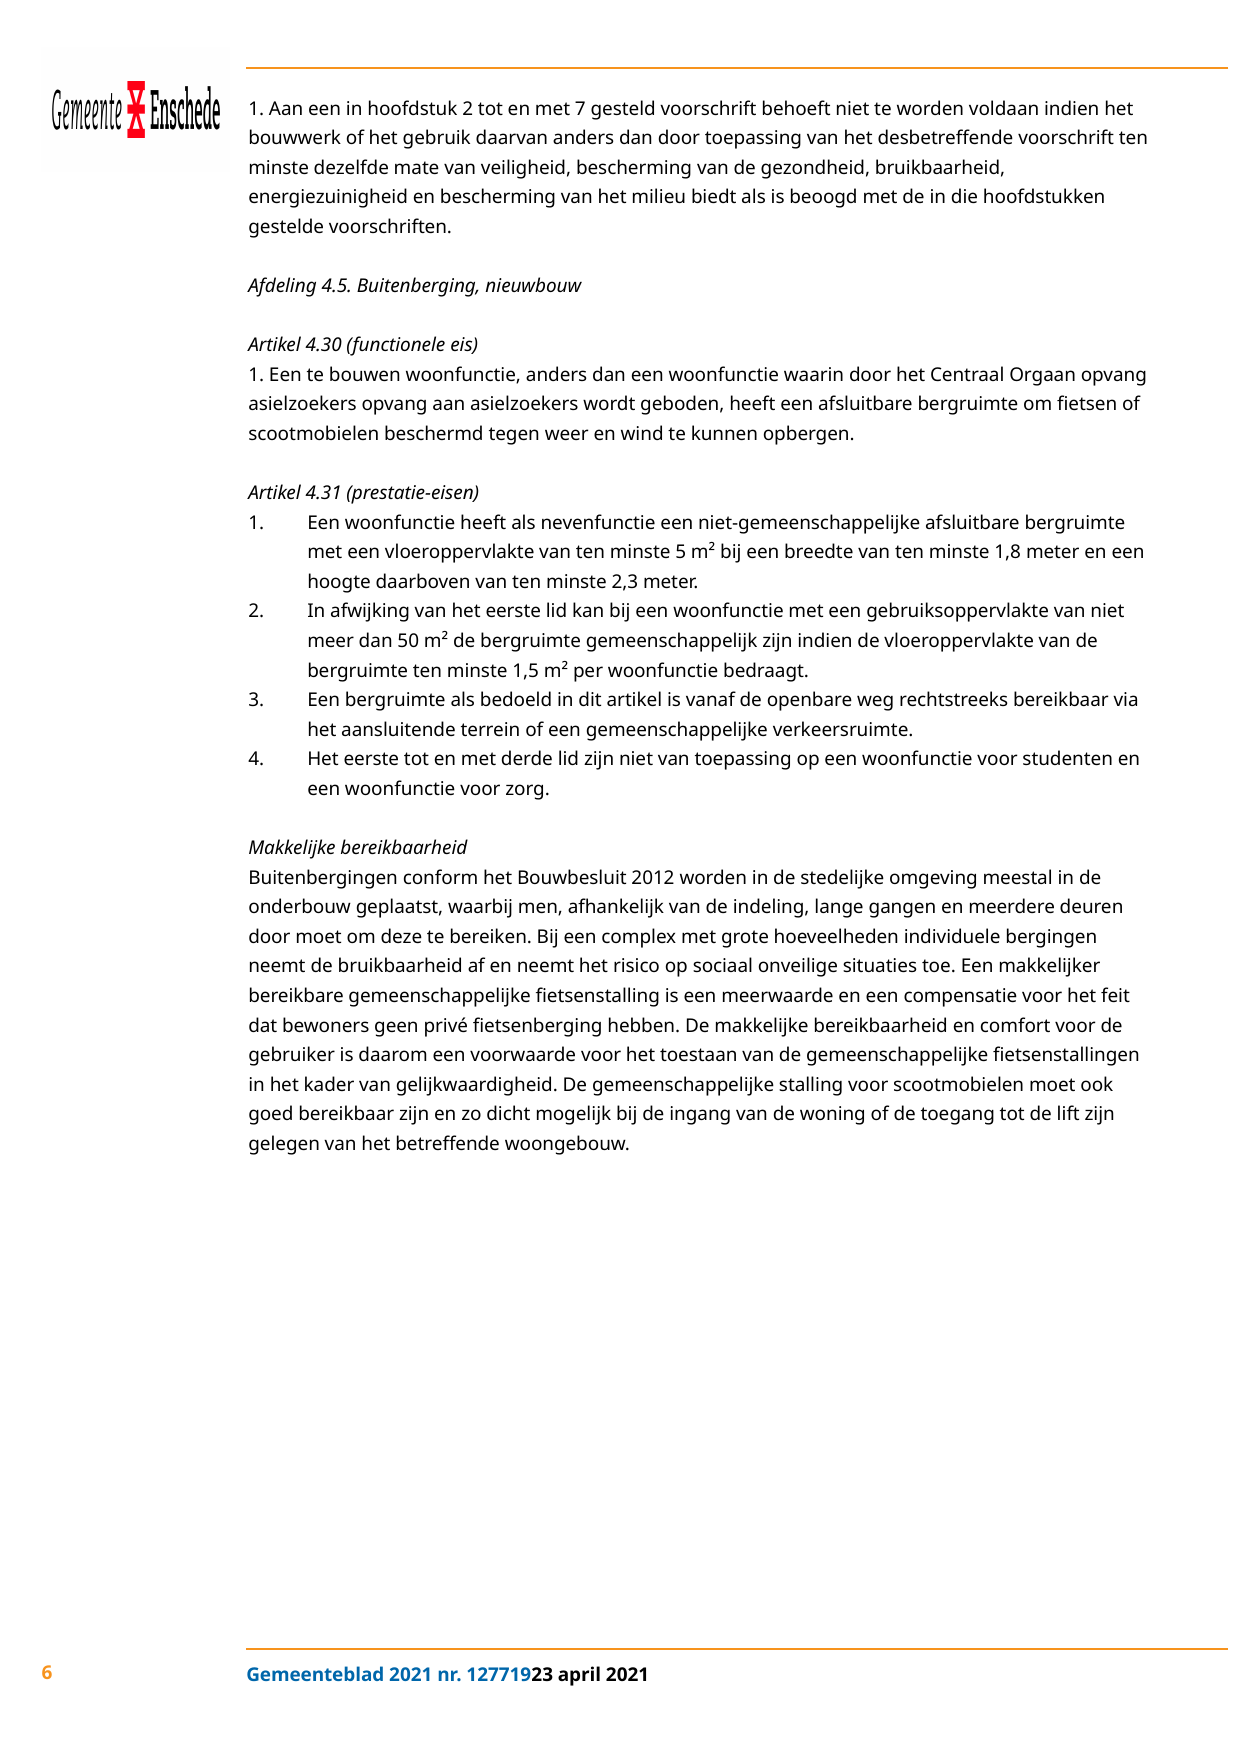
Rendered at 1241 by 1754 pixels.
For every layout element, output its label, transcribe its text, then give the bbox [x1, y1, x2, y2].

list Het eerste tot en met derde lid zijn niet van toepassing op een woonfunctie voor studenten en een woonfunctie voor zorg. [248, 746, 1152, 801]
list Een bergruimte als bedoeld in dit artikel is vanaf de openbare weg rechtstreeks bereikbaar via het aansluitende terrein of een gemeenschappelijke verkeersruimte. [248, 686, 1152, 742]
list In afwijking van het eerste lid kan bij een woonfunctie met een gebruiksoppervlakte van niet meer dan 50 m² de bergruimte gemeenschappelijk zijn indien de vloeroppervlakte van de bergruimte ten minste 1,5 m² per woonfunctie bedraagt. [248, 598, 1152, 683]
text Artikel 4.31 (prestatie-eisen) [248, 479, 1152, 505]
text Artikel 4.30 (functionele eis) [248, 331, 1152, 357]
text Buitenbergingen conform het Bouwbesluit 2012 worden in de stedelijke omgeving meestal in de onderbouw geplaatst, waarbij men, afhankelijk van de indeling, lange gangen en meerdere deuren door moet om deze te bereiken. Bij een complex met grote hoeveelheden individuele bergingen neemt de bruikbaarheid af en neemt het risico op sociaal onveilige situaties toe. Een makkelijker bereikbare gemeenschappelijke fietsenstalling is een meerwaarde en een compensatie voor het feit dat bewoners geen privé fietsenberging hebben. De makkelijke bereikbaarheid en comfort voor de gebruiker is daarom een voorwaarde voor het toestaan van de gemeenschappelijke fietsenstallingen in het kader van gelijkwaardigheid. De gemeenschappelijke stalling voor scootmobielen moet ook goed bereikbaar zijn en zo dicht mogelijk bij de ingang van de woning of de toegang tot de lift zijn gelegen van het betreffende woongebouw. [248, 864, 1152, 1156]
text 1. Een te bouwen woonfunctie, anders dan een woonfunctie waarin door het Centraal Orgaan opvang asielzoekers opvang aan asielzoekers wordt geboden, heeft een afsluitbare bergruimte om fietsen of scootmobielen beschermd tegen weer en wind te kunnen opbergen. [248, 361, 1152, 446]
picture [41, 47, 231, 172]
text Afdeling 4.5. Buitenberging, nieuwbouw [248, 272, 1152, 298]
list Een woonfunctie heeft als nevenfunctie een niet-gemeenschappelijke afsluitbare bergruimte met een vloeroppervlakte van ten minste 5 m² bij een breedte van ten minste 1,8 meter en een hoogte daarboven van ten minste 2,3 meter. [248, 509, 1152, 594]
text 1. Aan een in hoofdstuk 2 tot en met 7 gesteld voorschrift behoeft niet te worden voldaan indien het bouwwerk of het gebruik daarvan anders dan door toepassing van het desbetreffende voorschrift ten minste dezelfde mate van veiligheid, bescherming van de gezondheid, bruikbaarheid, energiezuinigheid en bescherming van het milieu biedt als is beoogd met de in die hoofdstukken gestelde voorschriften. [248, 95, 1152, 239]
text Makkelijke bereikbaarheid [248, 834, 1152, 860]
